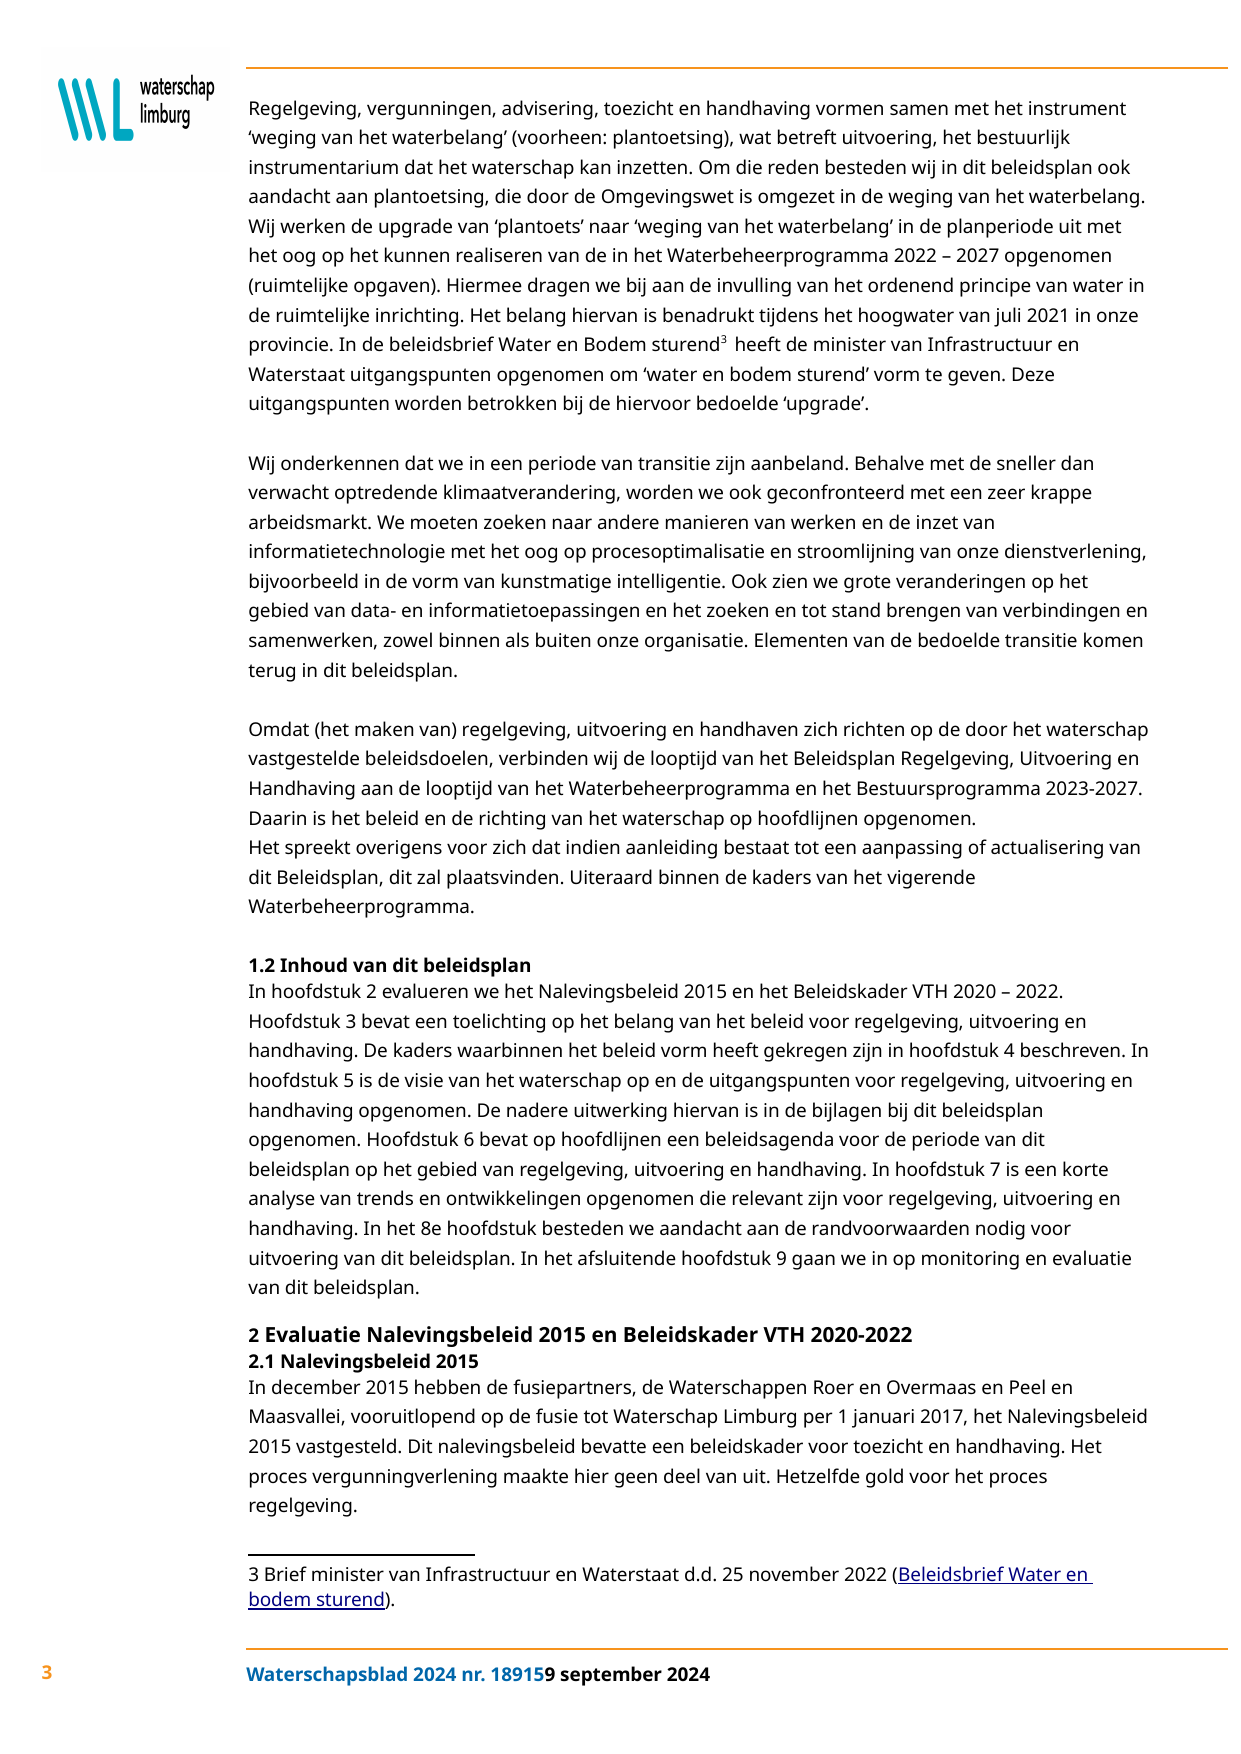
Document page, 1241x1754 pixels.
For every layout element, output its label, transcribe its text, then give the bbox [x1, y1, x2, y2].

text In december 2015 hebben de fusiepartners, de Waterschappen Roer en Overmaas en Peel en Maasvallei, vooruitlopend op de fusie tot Waterschap Limburg per 1 januari 2017, het Nalevingsbeleid 2015 vastgesteld. Dit nalevingsbeleid bevatte een beleidskader voor toezicht en handhaving. Het proces vergunningverlening maakte hier geen deel van uit. Hetzelfde gold voor het proces regelgeving. [248, 1374, 1152, 1518]
text In hoofdstuk 2 evalueren we het Nalevingsbeleid 2015 en het Beleidskader VTH 2020 – 2022. Hoofdstuk 3 bevat een toelichting op het belang van het beleid voor regelgeving, uitvoering en handhaving. De kaders waarbinnen het beleid vorm heeft gekregen zijn in hoofdstuk 4 beschreven. In hoofdstuk 5 is de visie van het waterschap op en de uitgangspunten voor regelgeving, uitvoering en handhaving opgenomen. De nadere uitwerking hiervan is in de bijlagen bij dit beleidsplan opgenomen. Hoofdstuk 6 bevat op hoofdlijnen een beleidsagenda voor de periode van dit beleidsplan op het gebied van regelgeving, uitvoering en handhaving. In hoofdstuk 7 is een korte analyse van trends en ontwikkelingen opgenomen die relevant zijn voor regelgeving, uitvoering en handhaving. In het 8e hoofdstuk besteden we aandacht aan de randvoorwaarden nodig voor uitvoering van dit beleidsplan. In het afsluitende hoofdstuk 9 gaan we in op monitoring en evaluatie van dit beleidsplan. [248, 978, 1152, 1300]
text Het spreekt overigens voor zich dat indien aanleiding bestaat tot een aanpassing of actualisering van dit Beleidsplan, dit zal plaatsvinden. Uiteraard binnen de kaders van het vigerende Waterbeheerprogramma. [248, 834, 1152, 919]
text Regelgeving, vergunningen, advisering, toezicht en handhaving vormen samen met het instrument ‘weging van het waterbelang’ (voorheen: plantoetsing), wat betreft uitvoering, het bestuurlijk instrumentarium dat het waterschap kan inzetten. Om die reden besteden wij in dit beleidsplan ook aandacht aan plantoetsing, die door de Omgevingswet is omgezet in de weging van het waterbelang. Wij werken de upgrade van ‘plantoets’ naar ‘weging van het waterbelang’ in de planperiode uit met het oog op het kunnen realiseren van de in het Waterbeheerprogramma 2022 – 2027 opgenomen (ruimtelijke opgaven). Hiermee dragen we bij aan de invulling van het ordenend principe van water in de ruimtelijke inrichting. Het belang hiervan is benadrukt tijdens het hoogwater van juli 2021 in onze provincie. In de beleidsbrief Water en Bodem sturend heeft de minister van Infrastructuur en Waterstaat uitgangspunten opgenomen om ‘water en bodem sturend’ vorm te geven. Deze uitgangspunten worden betrokken bij de hiervoor bedoelde ‘upgrade’. [248, 95, 1152, 416]
text Wij onderkennen dat we in een periode van transitie zijn aanbeland. Behalve met de sneller dan verwacht optredende klimaatverandering, worden we ook geconfronteerd met een zeer krappe arbeidsmarkt. We moeten zoeken naar andere manieren van werken en de inzet van informatietechnologie met het oog op procesoptimalisatie en stroomlijning van onze dienstverlening, bijvoorbeeld in de vorm van kunstmatige intelligentie. Ook zien we grote veranderingen op het gebied van data- en informatietoepassingen en het zoeken en tot stand brengen van verbindingen en samenwerken, zowel binnen als buiten onze organisatie. Elementen van de bedoelde transitie komen terug in dit beleidsplan. [248, 450, 1152, 683]
text 2.1 Nalevingsbeleid 2015 [248, 1348, 1152, 1374]
picture [41, 47, 231, 172]
text 2 Evaluatie Nalevingsbeleid 2015 en Beleidskader VTH 2020-2022 [248, 1320, 1152, 1348]
text Omdat (het maken van) regelgeving, uitvoering en handhaven zich richten op de door het waterschap vastgestelde beleidsdoelen, verbinden wij de looptijd van het Beleidsplan Regelgeving, Uitvoering en Handhaving aan de looptijd van het Waterbeheerprogramma en het Bestuursprogramma 2023-2027. Daarin is het beleid en de richting van het waterschap op hoofdlijnen opgenomen. [248, 716, 1152, 831]
text 1.2 Inhoud van dit beleidsplan [248, 953, 1152, 978]
text Brief minister van Infrastructuur en Waterstaat d.d. 25 november 2022 (Beleidsbrief Water en bodem sturend). [248, 1561, 1152, 1612]
